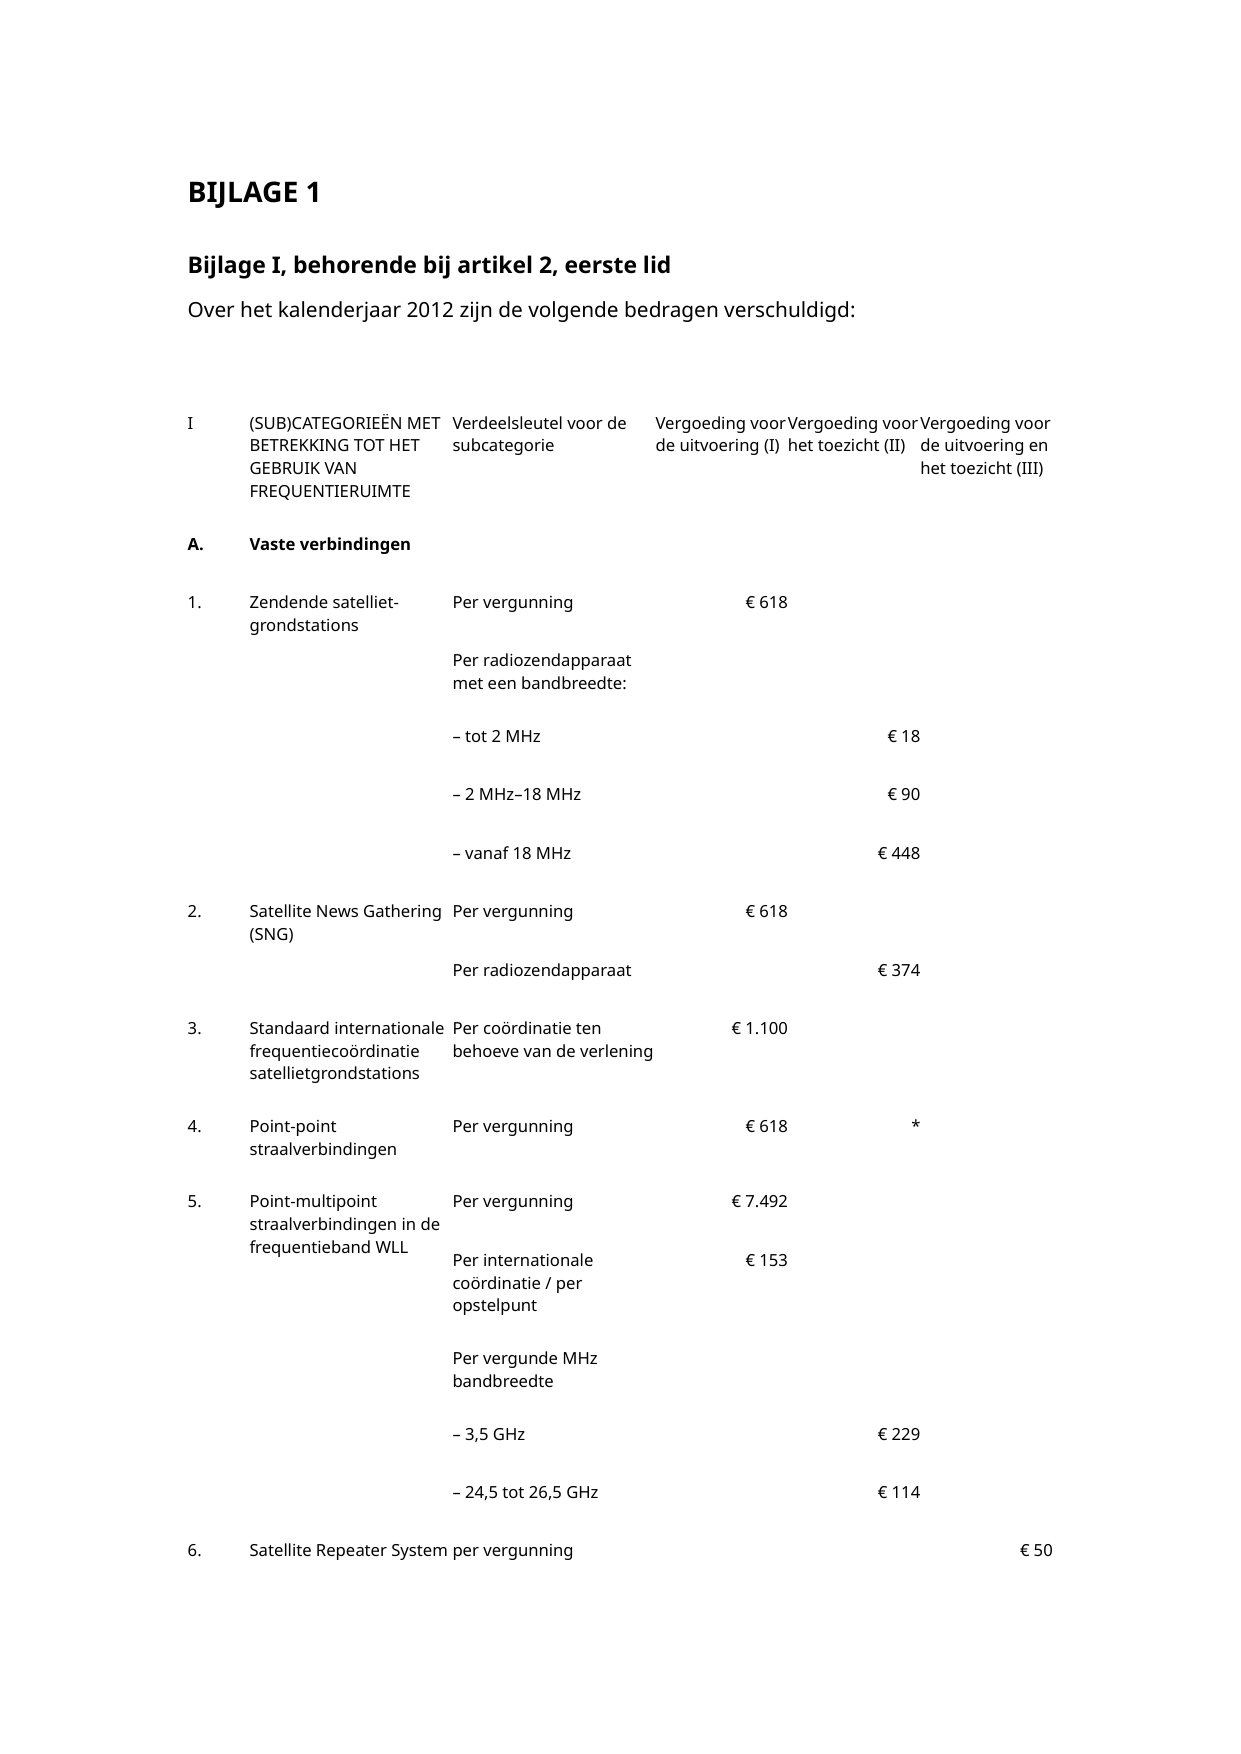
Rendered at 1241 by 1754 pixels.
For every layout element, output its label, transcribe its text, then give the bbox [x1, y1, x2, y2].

table_header (SUB)CATEGORIEËN MET BETREKKING TOT HET GEBRUIK VAN FREQUENTIERUIMTE [249, 411, 452, 532]
table_cell [655, 1539, 788, 1597]
table_cell € 618 [655, 900, 788, 958]
table_cell [788, 532, 920, 591]
table_cell [655, 958, 788, 1017]
table_cell Per radiozendapparaat [452, 958, 655, 1017]
table_cell € 229 [788, 1422, 920, 1481]
table_header I [188, 411, 249, 532]
subtitle BIJLAGE 1 [187, 172, 1053, 211]
table_cell [655, 841, 788, 900]
table_cell [188, 1481, 249, 1539]
table_cell [655, 1481, 788, 1539]
table_cell A. [188, 532, 249, 591]
table_cell Per radiozendapparaat met een bandbreedte: [452, 649, 655, 724]
table_cell * [788, 1115, 920, 1190]
table_cell 5. [188, 1190, 249, 1347]
table_cell [249, 1347, 452, 1481]
table_cell [920, 532, 1053, 591]
subtitle Bijlage I, behorende bij artikel 2, eerste lid [187, 249, 1053, 280]
table_cell [920, 1190, 1053, 1422]
table_cell Point-point straalverbindingen [249, 1115, 452, 1190]
table_cell – tot 2 MHz [452, 724, 655, 783]
table_cell Vaste verbindingen [249, 532, 452, 591]
table_header Verdeelsleutel voor de subcategorie [452, 411, 655, 532]
table_cell [920, 1422, 1053, 1481]
table_cell € 50 [920, 1539, 1053, 1597]
table_cell per vergunning [452, 1539, 655, 1597]
table_cell [788, 1539, 920, 1597]
table_cell [788, 900, 920, 958]
table_cell € 153 [655, 1249, 788, 1347]
table_cell [788, 1249, 920, 1347]
table_cell [920, 1017, 1053, 1115]
table_cell [788, 591, 920, 649]
table_cell [655, 649, 788, 724]
table_cell 2. [188, 900, 249, 1017]
table_cell [655, 783, 788, 841]
table_cell [788, 649, 920, 724]
table_cell [655, 1422, 788, 1481]
table_cell – 2 MHz–18 MHz [452, 783, 655, 841]
table_cell Per vergunning [452, 1115, 655, 1190]
table_cell Per vergunning [452, 591, 655, 649]
table_cell [655, 532, 788, 591]
table_cell [788, 1017, 920, 1115]
table_cell [788, 1347, 920, 1422]
table_cell Per vergunning [452, 900, 655, 958]
table_cell [920, 591, 1053, 900]
table_cell € 7.492 [655, 1190, 788, 1248]
table_cell Per vergunde MHz bandbreedte [452, 1347, 655, 1422]
table_cell Zendende satelliet-grondstations [249, 591, 452, 900]
table_cell € 374 [788, 958, 920, 1017]
table_cell [188, 1347, 249, 1481]
table_cell 1. [188, 591, 249, 900]
table_cell Point-multipoint straalverbindingen in de frequentieband WLL [249, 1190, 452, 1347]
table_cell Satellite Repeater System [249, 1539, 452, 1597]
table_cell [655, 724, 788, 783]
table_cell € 618 [655, 1115, 788, 1190]
table_cell – vanaf 18 MHz [452, 841, 655, 900]
table_cell Per coördinatie ten behoeve van de verlening [452, 1017, 655, 1115]
table_cell 3. [188, 1017, 249, 1115]
table_cell Per vergunning [452, 1190, 655, 1248]
table_cell – 24,5 tot 26,5 GHz [452, 1481, 655, 1539]
table_cell [788, 1190, 920, 1248]
table_cell € 618 [655, 591, 788, 649]
table_cell 6. [188, 1539, 249, 1597]
table_cell € 114 [788, 1481, 920, 1539]
table_cell [920, 900, 1053, 1017]
table_cell Satellite News Gathering (SNG) [249, 900, 452, 1017]
table_header Vergoeding voor de uitvoering (I) [655, 411, 788, 532]
table_header Vergoeding voor het toezicht (II) [788, 411, 920, 532]
table_cell Per internationale coördinatie / per opstelpunt [452, 1249, 655, 1347]
table_cell Standaard internationale frequentiecoördinatie satellietgrondstations [249, 1017, 452, 1115]
table_cell [655, 1347, 788, 1422]
table_cell [920, 1481, 1053, 1539]
text Over het kalenderjaar 2012 zijn de volgende bedragen verschuldigd: [187, 295, 1053, 323]
table_cell – 3,5 GHz [452, 1422, 655, 1481]
table_cell € 448 [788, 841, 920, 900]
table_cell € 1.100 [655, 1017, 788, 1115]
table_cell € 90 [788, 783, 920, 841]
table_cell [249, 1481, 452, 1539]
table_header Vergoeding voor de uitvoering en het toezicht (III) [920, 411, 1053, 532]
table_cell [452, 532, 655, 591]
table_cell € 18 [788, 724, 920, 783]
table_cell 4. [188, 1115, 249, 1190]
table_cell [920, 1115, 1053, 1190]
